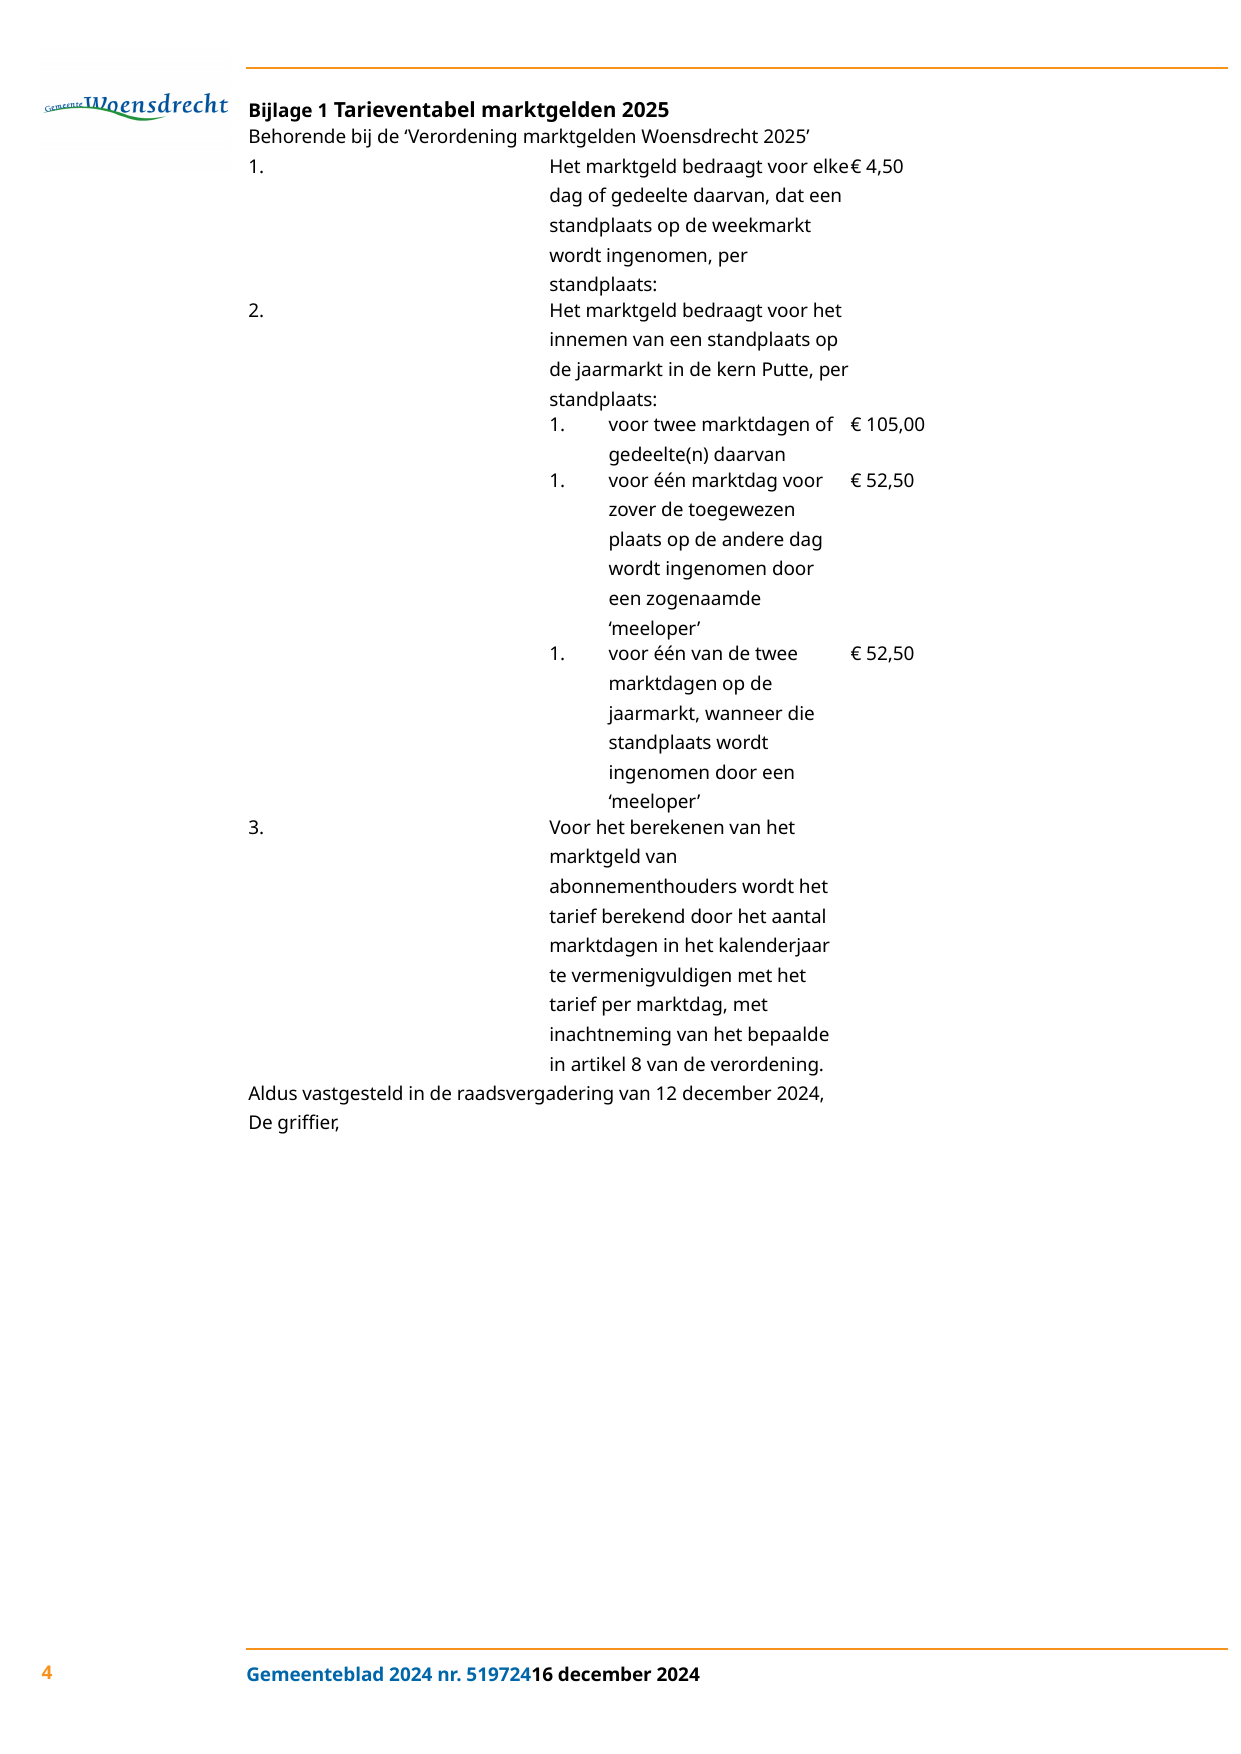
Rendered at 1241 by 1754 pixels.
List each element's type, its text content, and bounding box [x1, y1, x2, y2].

table_cell 3. [248, 814, 549, 1077]
table_header € 4,50 [850, 153, 1152, 297]
table_header 1. [248, 153, 549, 297]
table_cell [850, 814, 1152, 1077]
table_cell [850, 297, 1152, 412]
table_cell [248, 467, 549, 641]
text Behorende bij de ‘Verordening marktgelden Woensdrecht 2025’ [248, 123, 1152, 149]
table_cell voor één marktdag voor zover de toegewezen plaats op de andere dag wordt ingenomen door een zogenaamde ‘meeloper’ [549, 467, 850, 641]
table_cell € 105,00 [850, 412, 1152, 467]
table_header Het marktgeld bedraagt voor elke dag of gedeelte daarvan, dat een standplaats op de weekmarkt wordt ingenomen, per standplaats: [549, 153, 850, 297]
table_cell 2. [248, 297, 549, 412]
table_cell [248, 641, 549, 814]
table_cell voor twee marktdagen of gedeelte(n) daarvan [549, 412, 850, 467]
table_cell Het marktgeld bedraagt voor het innemen van een standplaats op de jaarmarkt in de kern Putte, per standplaats: [549, 297, 850, 412]
table_cell € 52,50 [850, 467, 1152, 641]
text Bijlage 1 Tarieventabel marktgelden 2025 [248, 95, 1152, 123]
text De griffier, [248, 1109, 1152, 1135]
text Aldus vastgesteld in de raadsvergadering van 12 december 2024, [248, 1080, 1152, 1106]
picture [41, 47, 231, 172]
table_cell voor één van de twee marktdagen op de jaarmarkt, wanneer die standplaats wordt ingenomen door een ‘meeloper’ [549, 641, 850, 814]
table_cell [248, 412, 549, 467]
table_cell € 52,50 [850, 641, 1152, 814]
table_cell Voor het berekenen van het marktgeld van abonnementhouders wordt het tarief berekend door het aantal marktdagen in het kalenderjaar te vermenigvuldigen met het tarief per marktdag, met inachtneming van het bepaalde in artikel 8 van de verordening. [549, 814, 850, 1077]
